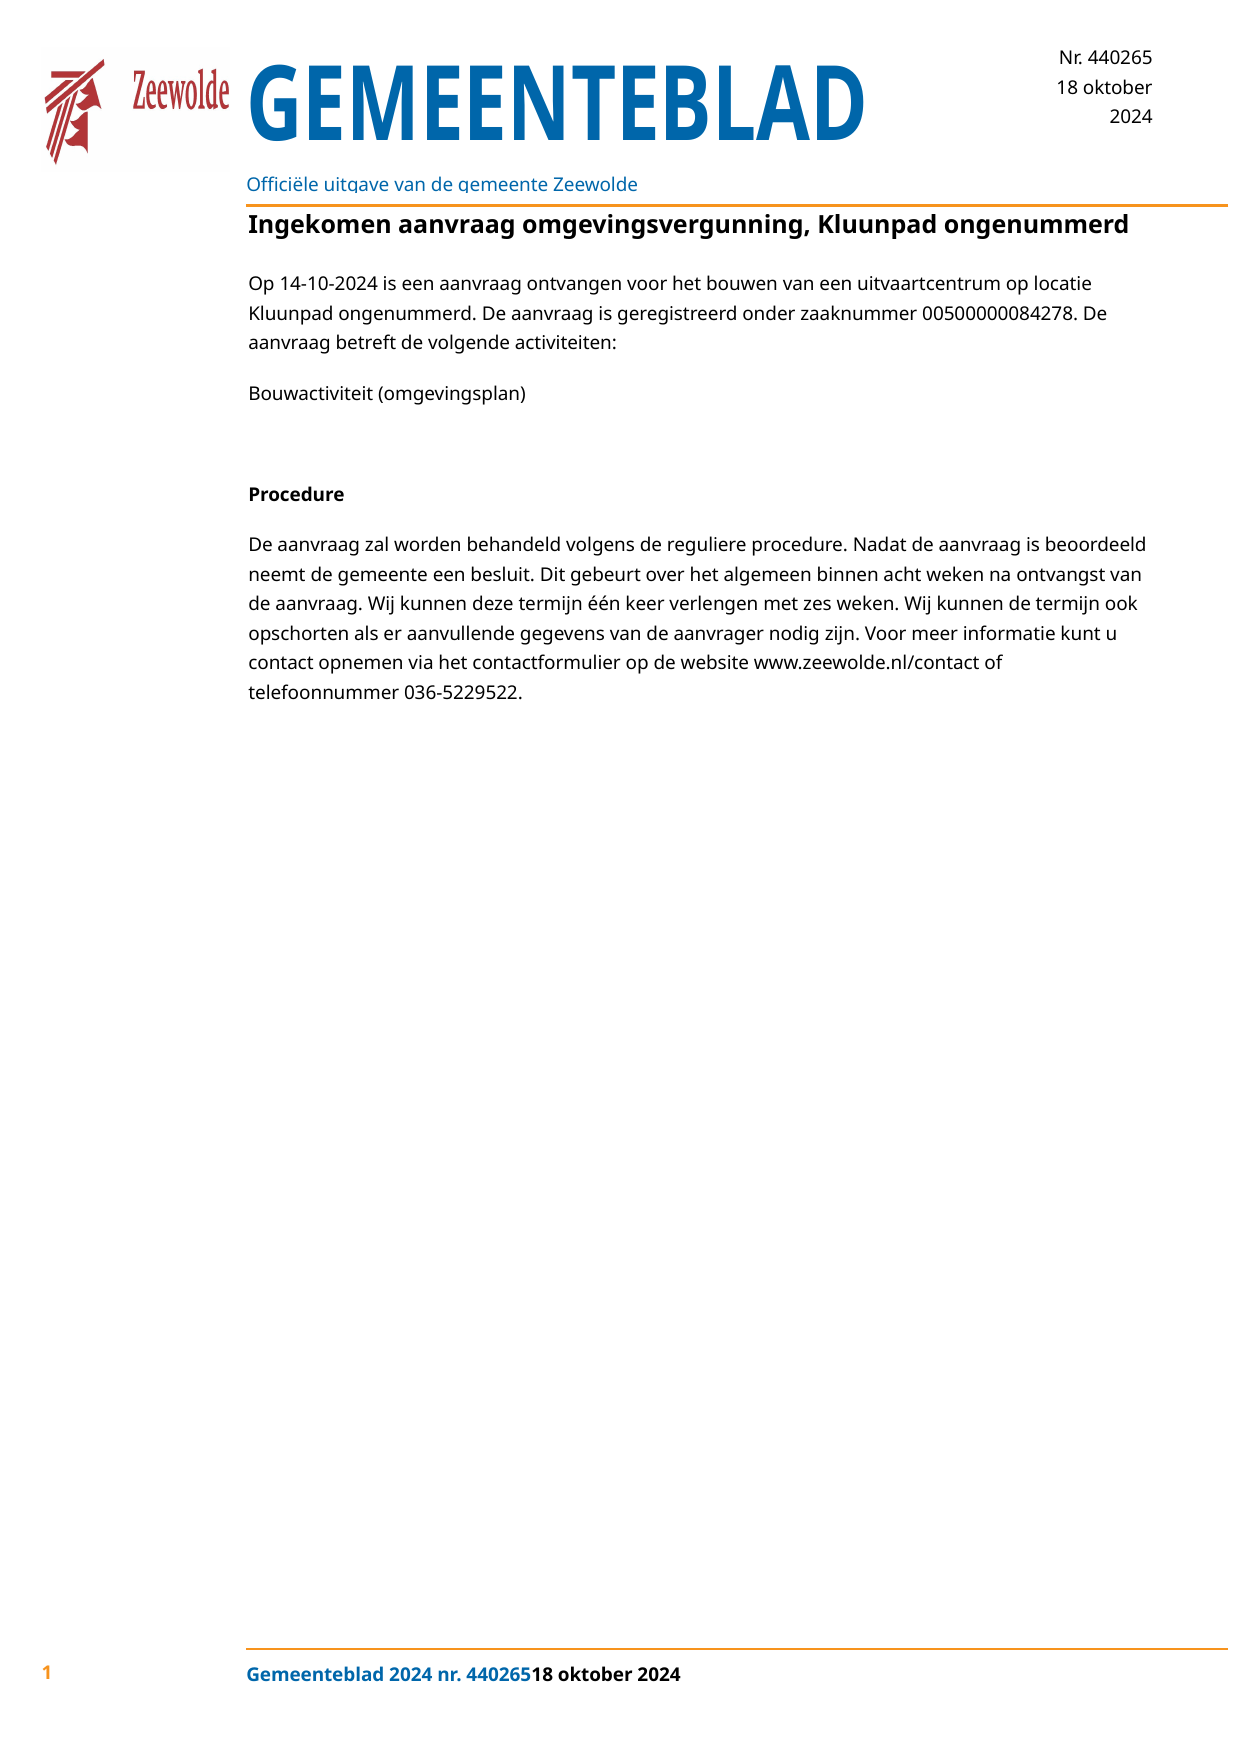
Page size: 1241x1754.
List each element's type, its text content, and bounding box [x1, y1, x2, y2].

text Procedure [248, 481, 1152, 506]
text Ingekomen aanvraag omgevingsvergunning, Kluunpad ongenummerd [248, 207, 1152, 241]
text Op 14-10-2024 is een aanvraag ontvangen voor het bouwen van een uitvaartcentrum op locatie Kluunpad ongenummerd. De aanvraag is geregistreerd onder zaaknummer 00500000084278. De aanvraag betreft de volgende activiteiten: [248, 270, 1152, 355]
text De aanvraag zal worden behandeld volgens de reguliere procedure. Nadat de aanvraag is beoordeeld neemt de gemeente een besluit. Dit gebeurt over het algemeen binnen acht weken na ontvangst van de aanvraag. Wij kunnen deze termijn één keer verlengen met zes weken. Wij kunnen de termijn ook opschorten als er aanvullende gegevens van de aanvrager nodig zijn. Voor meer informatie kunt u contact opnemen via het contactformulier op de website www.zeewolde.nl/contact of telefoonnummer 036-5229522. [248, 531, 1152, 705]
picture [41, 47, 231, 172]
text Bouwactiviteit (omgevingsplan) [248, 380, 1152, 406]
